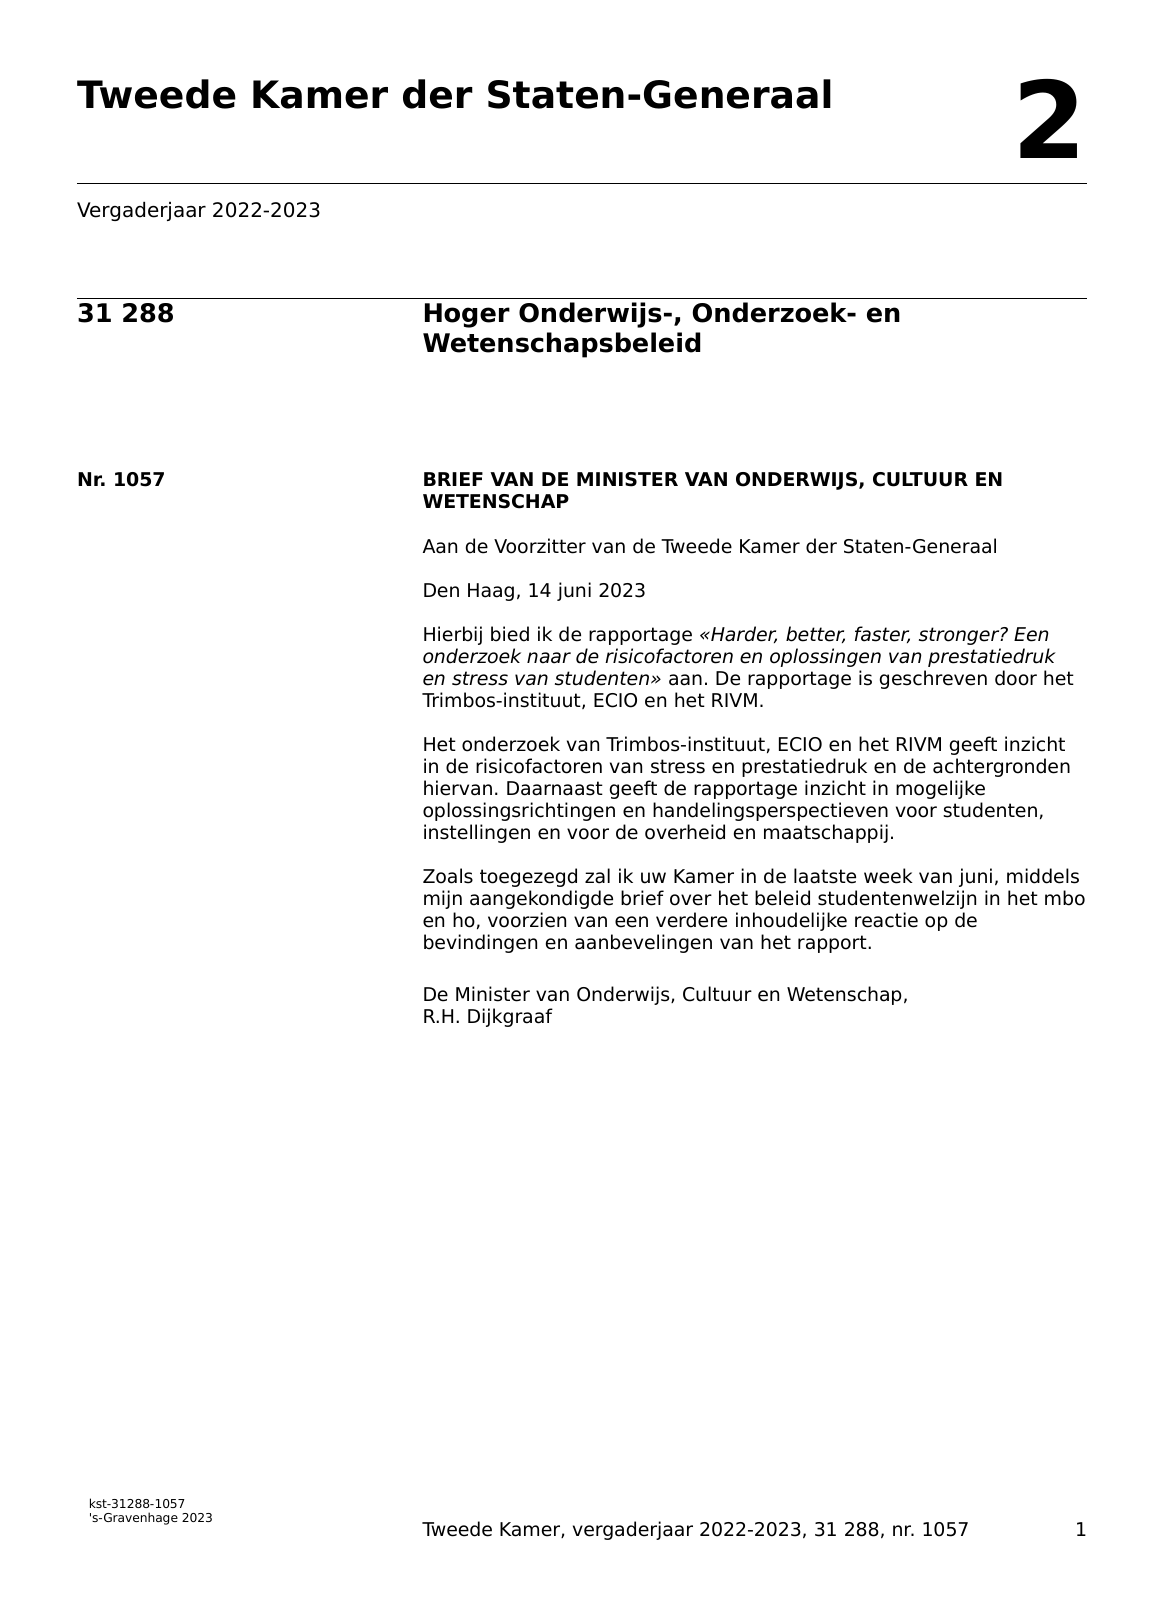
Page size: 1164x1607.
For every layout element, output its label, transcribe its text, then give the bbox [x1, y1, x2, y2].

text Zoals toegezegd zal ik uw Kamer in de laatste week van juni, middels mijn aangekondigde brief over het beleid studentenwelzijn in het mbo en ho, voorzien van een verdere inhoudelijke reactie op de bevindingen en aanbevelingen van het rapport. [422, 866, 1087, 954]
table_cell Vergaderjaar 2022-2023 [77, 184, 1087, 298]
subtitle 31 288 Hoger Onderwijs-, Onderzoek- en Wetenschapsbeleid [77, 299, 1087, 358]
text Hierbij bied ik de rapportage «Harder, better, faster, stronger? Een onderzoek naar de risicofactoren en oplossingen van prestatiedruk en stress van studenten» aan. De rapportage is geschreven door het Trimbos-instituut, ECIO en het RIVM. [422, 624, 1087, 712]
text De Minister van Onderwijs, Cultuur en Wetenschap, R.H. Dijkgraaf [422, 984, 1087, 1028]
text Den Haag, 14 juni 2023 [422, 580, 1087, 602]
text Aan de Voorzitter van de Tweede Kamer der Staten-Generaal [422, 536, 1087, 557]
text kst-31288-1057 [88, 1497, 323, 1511]
table_header Tweede Kamer der Staten-Generaal [77, 59, 886, 183]
text Het onderzoek van Trimbos-instituut, ECIO en het RIVM geeft inzicht in de risicofactoren van stress en prestatiedruk en de achtergronden hiervan. Daarnaast geeft de rapportage inzicht in mogelijke oplossingsrichtingen en handelingsperspectieven voor studenten, instellingen en voor de overheid en maatschappij. [422, 734, 1087, 844]
subtitle Nr. 1057 BRIEF VAN DE MINISTER VAN ONDERWIJS, CULTUUR EN WETENSCHAP [77, 469, 1087, 513]
table_header 2 [886, 59, 1087, 183]
text 's-Gravenhage 2023 [88, 1511, 323, 1525]
